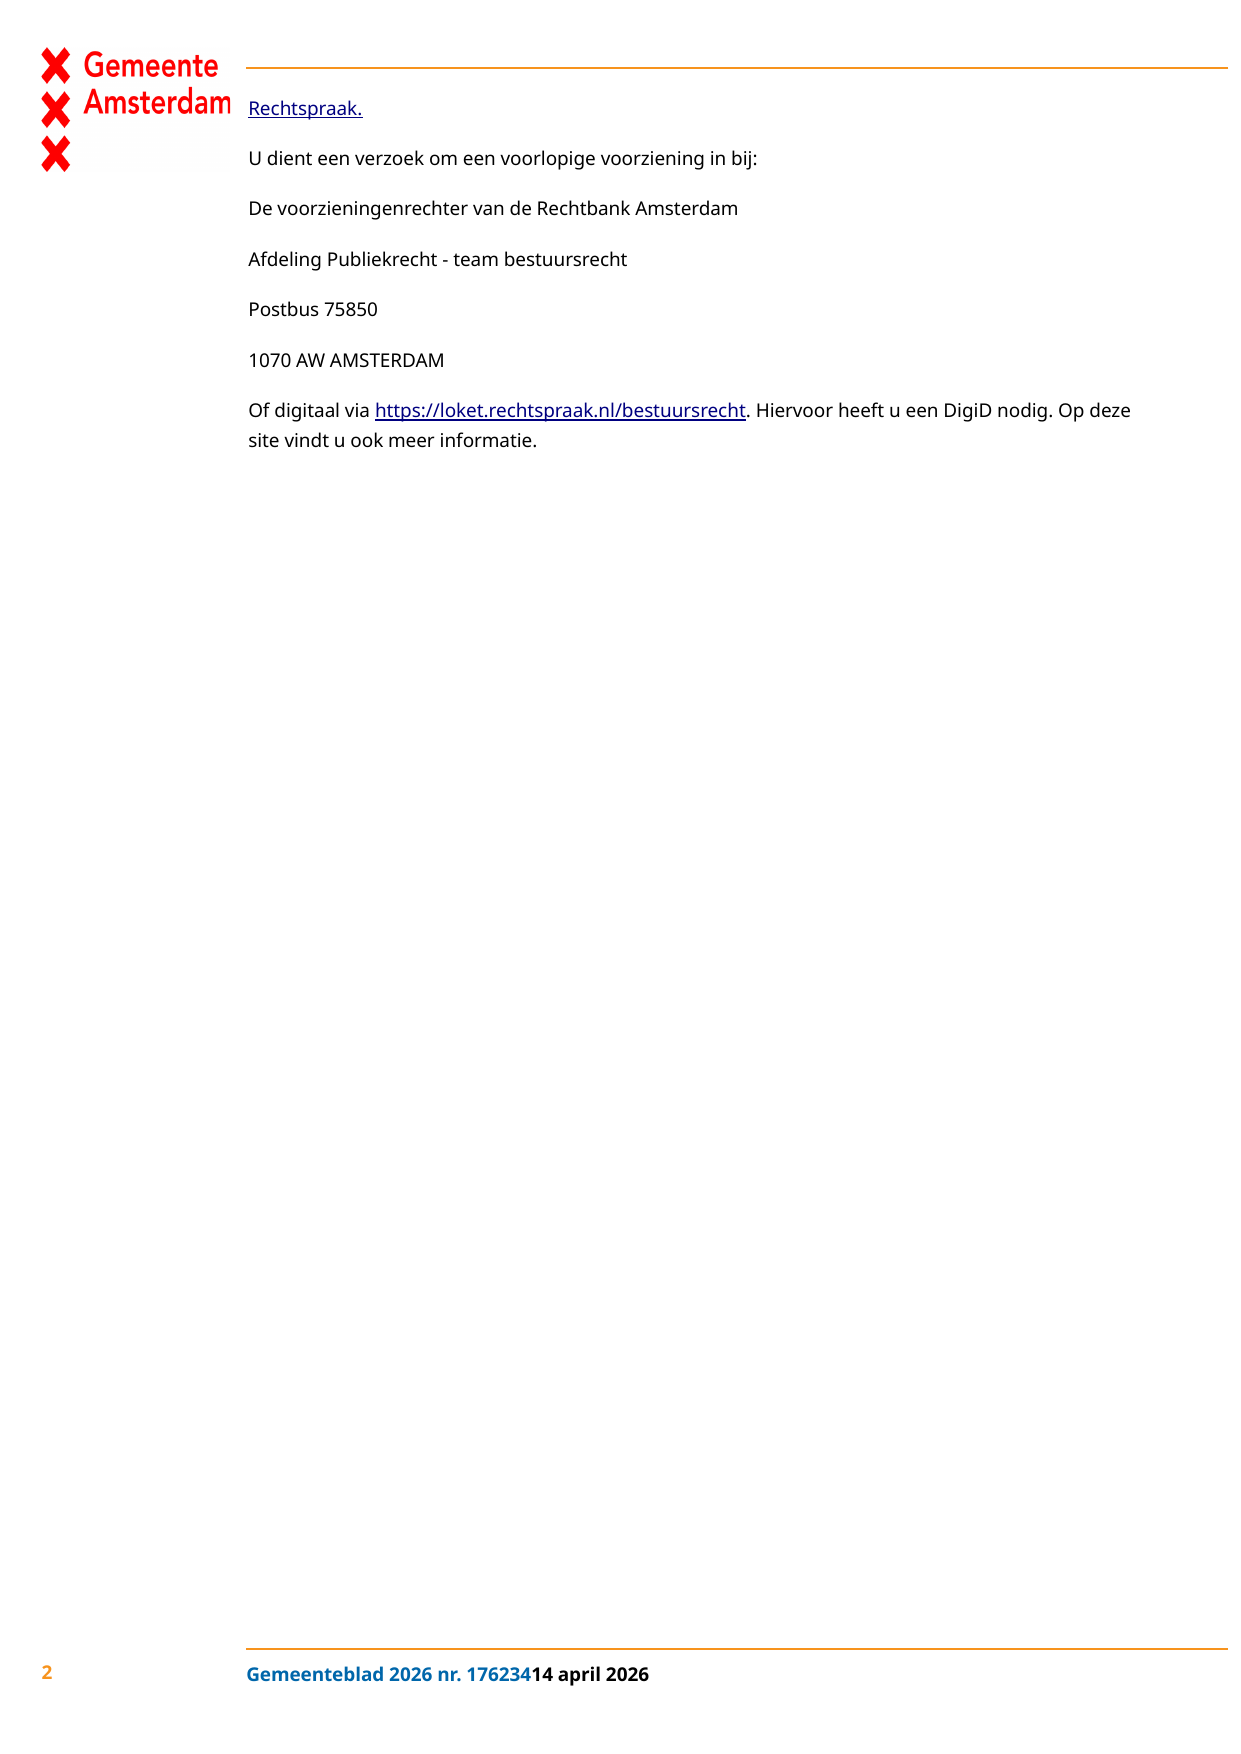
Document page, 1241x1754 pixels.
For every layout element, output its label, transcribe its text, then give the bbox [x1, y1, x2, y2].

text Rechtspraak. [248, 95, 1152, 121]
text U dient een verzoek om een voorlopige voorziening in bij: [248, 145, 1152, 171]
text De voorzieningenrechter van de Rechtbank Amsterdam [248, 196, 1152, 221]
text Of digitaal via https://loket.rechtspraak.nl/bestuursrecht. Hiervoor heeft u een DigiD nodig. Op deze site vindt u ook meer informatie. [248, 397, 1152, 453]
text Afdeling Publiekrecht - team bestuursrecht [248, 246, 1152, 272]
text 1070 AW AMSTERDAM [248, 347, 1152, 373]
picture [41, 47, 231, 172]
text Postbus 75850 [248, 296, 1152, 322]
